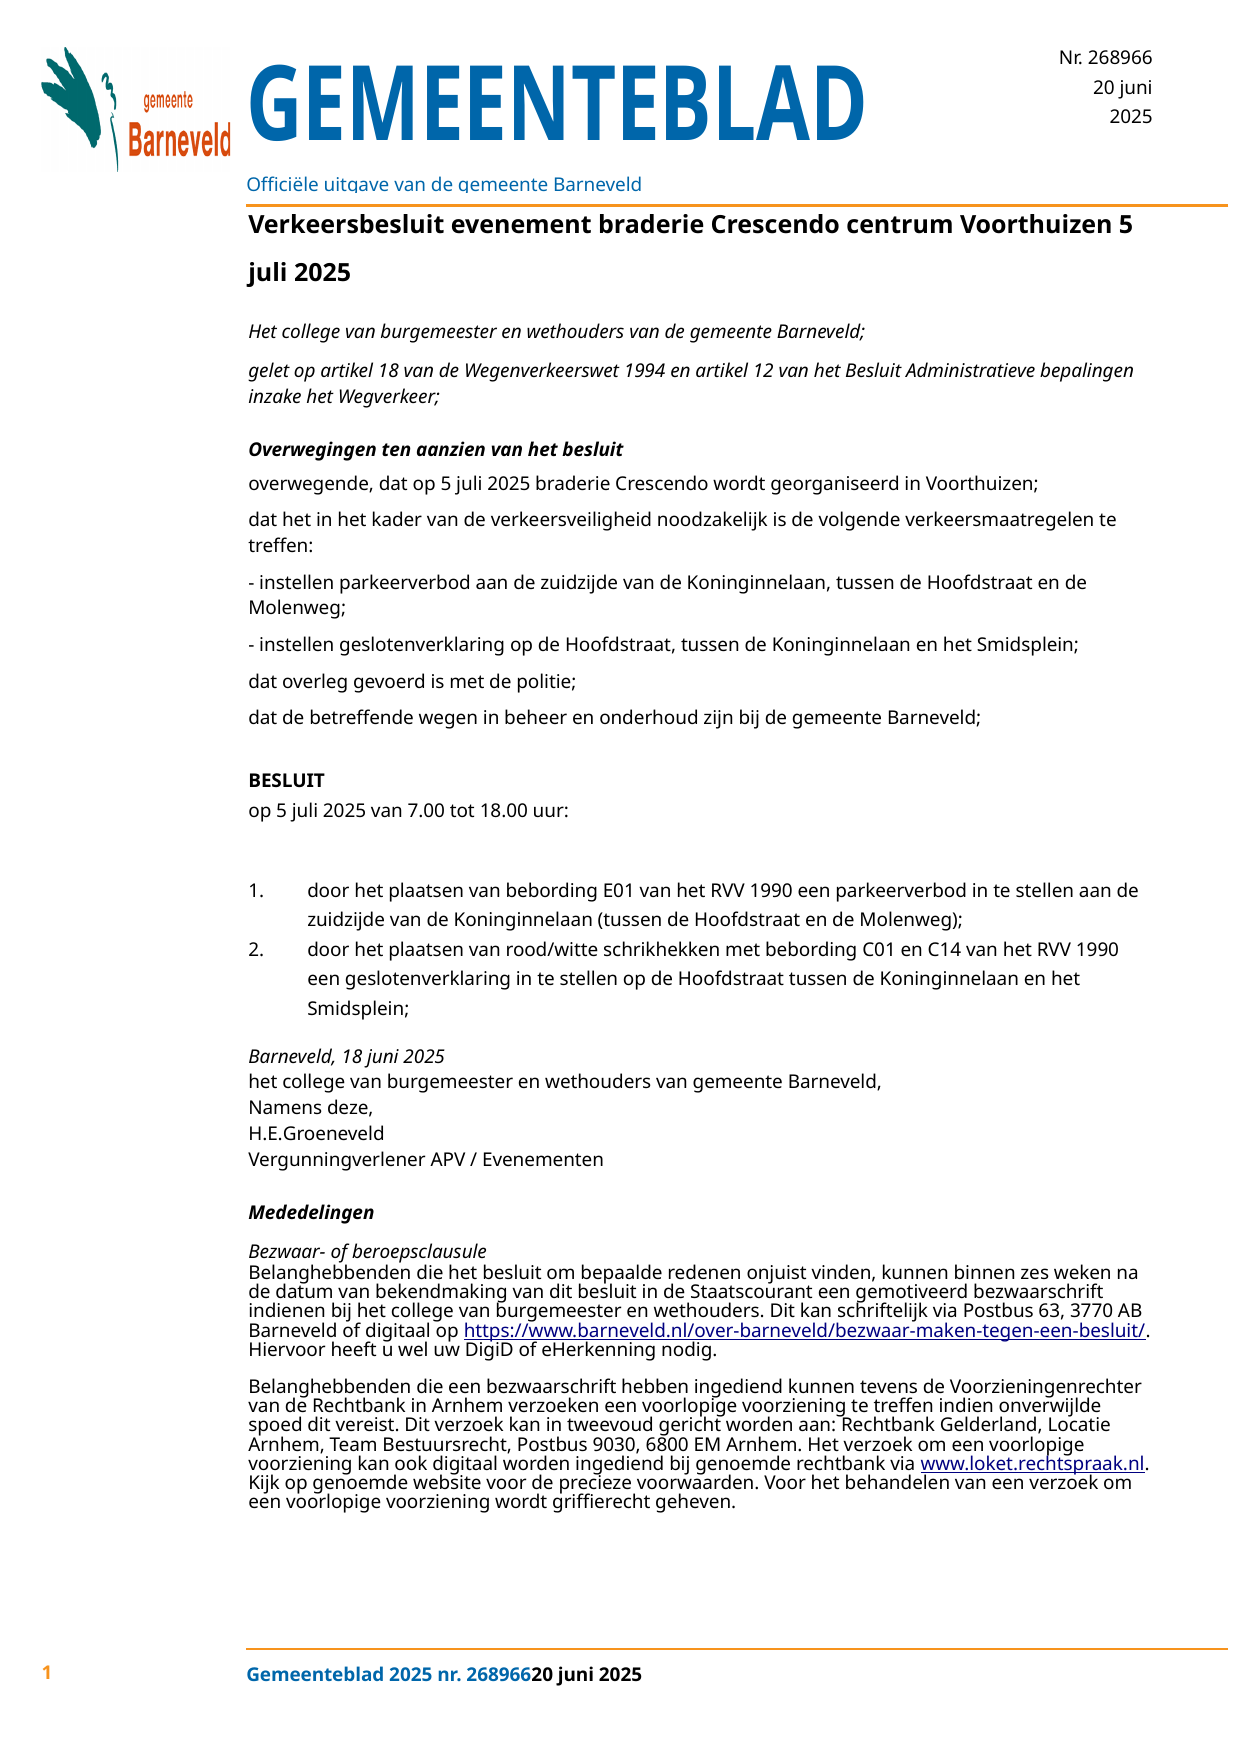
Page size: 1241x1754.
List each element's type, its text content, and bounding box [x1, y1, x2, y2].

text het college van burgemeester en wethouders van gemeente Barneveld, [248, 1069, 1152, 1094]
text Namens deze, [248, 1094, 1152, 1120]
text H.E.Groeneveld [248, 1120, 1152, 1146]
text Mededelingen [248, 1199, 1152, 1224]
text dat overleg gevoerd is met de politie; [248, 668, 1152, 694]
text gelet op artikel 18 van de Wegenverkeerswet 1994 en artikel 12 van het Besluit Administratieve bepalingen inzake het Wegverkeer; [248, 357, 1152, 409]
picture [41, 47, 231, 172]
text Vergunningverlener APV / Evenementen [248, 1146, 1152, 1172]
text op 5 juli 2025 van 7.00 tot 18.00 uur: [248, 797, 1152, 823]
text dat de betreffende wegen in beheer en onderhoud zijn bij de gemeente Barneveld; [248, 704, 1152, 730]
text Bezwaar- of beroepsclausule [248, 1238, 1152, 1264]
text - instellen geslotenverklaring op de Hoofdstraat, tussen de Koninginnelaan en het Smidsplein; [248, 631, 1152, 657]
text BESLUIT [248, 767, 1152, 793]
text - instellen parkeerverbod aan de zuidzijde van de Koninginnelaan, tussen de Hoofdstraat en de Molenweg; [248, 569, 1152, 620]
text overwegende, dat op 5 juli 2025 braderie Crescendo wordt georganiseerd in Voorthuizen; [248, 470, 1152, 496]
text Verkeersbesluit evenement braderie Crescendo centrum Voorthuizen 5 juli 2025 [248, 207, 1152, 288]
list door het plaatsen van rood/witte schrikhekken met bebording C01 en C14 van het RVV 1990 een geslotenverklaring in te stellen op de Hoofdstraat tussen de Koninginnelaan en het Smidsplein; [248, 936, 1152, 1021]
text Belanghebbenden die een bezwaarschrift hebben ingediend kunnen tevens de Voorzieningenrechter van de Rechtbank in Arnhem verzoeken een voorlopige voorziening te treffen indien onverwijlde spoed dit vereist. Dit verzoek kan in tweevoud gericht worden aan: Rechtbank Gelderland, Locatie Arnhem, Team Bestuursrecht, Postbus 9030, 6800 EM Arnhem. Het verzoek om een voorlopige voorziening kan ook digitaal worden ingediend bij genoemde rechtbank via www.loket.rechtspraak.nl. Kijk op genoemde website voor de precieze voorwaarden. Voor het behandelen van een verzoek om een voorlopige voorziening wordt griffierecht geheven. [248, 1378, 1152, 1513]
list door het plaatsen van bebording E01 van het RVV 1990 een parkeerverbod in te stellen aan de zuidzijde van de Koninginnelaan (tussen de Hoofdstraat en de Molenweg); [248, 877, 1152, 932]
text dat het in het kader van de verkeersveiligheid noodzakelijk is de volgende verkeersmaatregelen te treffen: [248, 506, 1152, 558]
text Het college van burgemeester en wethouders van de gemeente Barneveld; [248, 318, 1152, 344]
text Overwegingen ten aanzien van het besluit [248, 436, 1152, 461]
text Barneveld, 18 juni 2025 [248, 1043, 1152, 1069]
text Belanghebbenden die het besluit om bepaalde redenen onjuist vinden, kunnen binnen zes weken na de datum van bekendmaking van dit besluit in de Staatscourant een gemotiveerd bezwaarschrift indienen bij het college van burgemeester en wethouders. Dit kan schriftelijk via Postbus 63, 3770 AB Barneveld of digitaal op https://www.barneveld.nl/over-barneveld/bezwaar-maken-tegen-een-besluit/. Hiervoor heeft u wel uw DigiD of eHerkenning nodig. [248, 1264, 1152, 1360]
